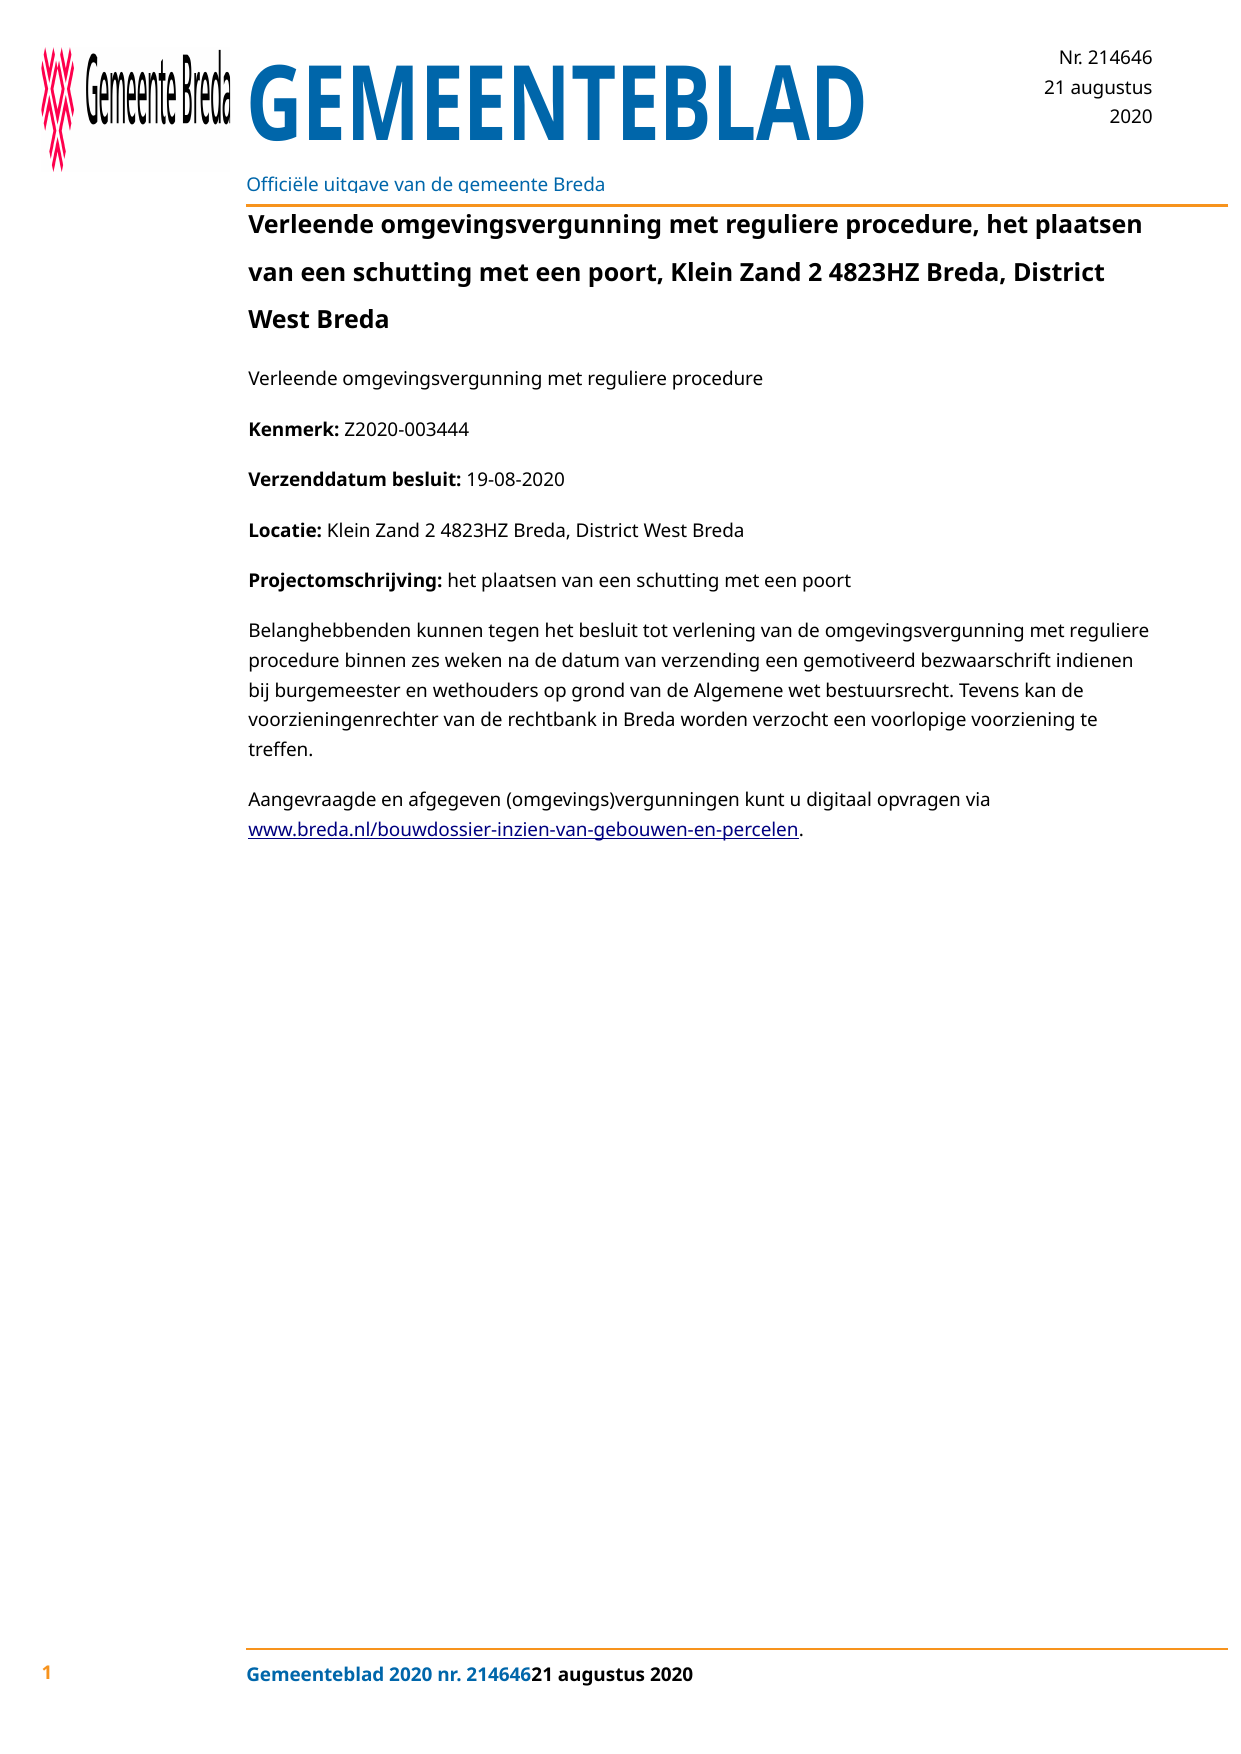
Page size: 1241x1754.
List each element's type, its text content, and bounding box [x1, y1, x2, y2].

text Verleende omgevingsvergunning met reguliere procedure [248, 366, 1152, 391]
text Locatie: Klein Zand 2 4823HZ Breda, District West Breda [248, 517, 1152, 542]
picture [41, 47, 231, 172]
text Belanghebbenden kunnen tegen het besluit tot verlening van de omgevingsvergunning met reguliere procedure binnen zes weken na de datum van verzending een gemotiveerd bezwaarschrift indienen bij burgemeester en wethouders op grond van de Algemene wet bestuursrecht. Tevens kan de voorzieningenrechter van de rechtbank in Breda worden verzocht een voorlopige voorziening te treffen. [248, 618, 1152, 762]
text Projectomschrijving: het plaatsen van een schutting met een poort [248, 567, 1152, 593]
text Aangevraagde en afgegeven (omgevings)vergunningen kunt u digitaal opvragen via www.breda.nl/bouwdossier-inzien-van-gebouwen-en-percelen. [248, 786, 1152, 842]
text Verleende omgevingsvergunning met reguliere procedure, het plaatsen van een schutting met een poort, Klein Zand 2 4823HZ Breda, District West Breda [248, 207, 1152, 336]
text Verzenddatum besluit: 19-08-2020 [248, 466, 1152, 492]
text Kenmerk: Z2020-003444 [248, 416, 1152, 442]
